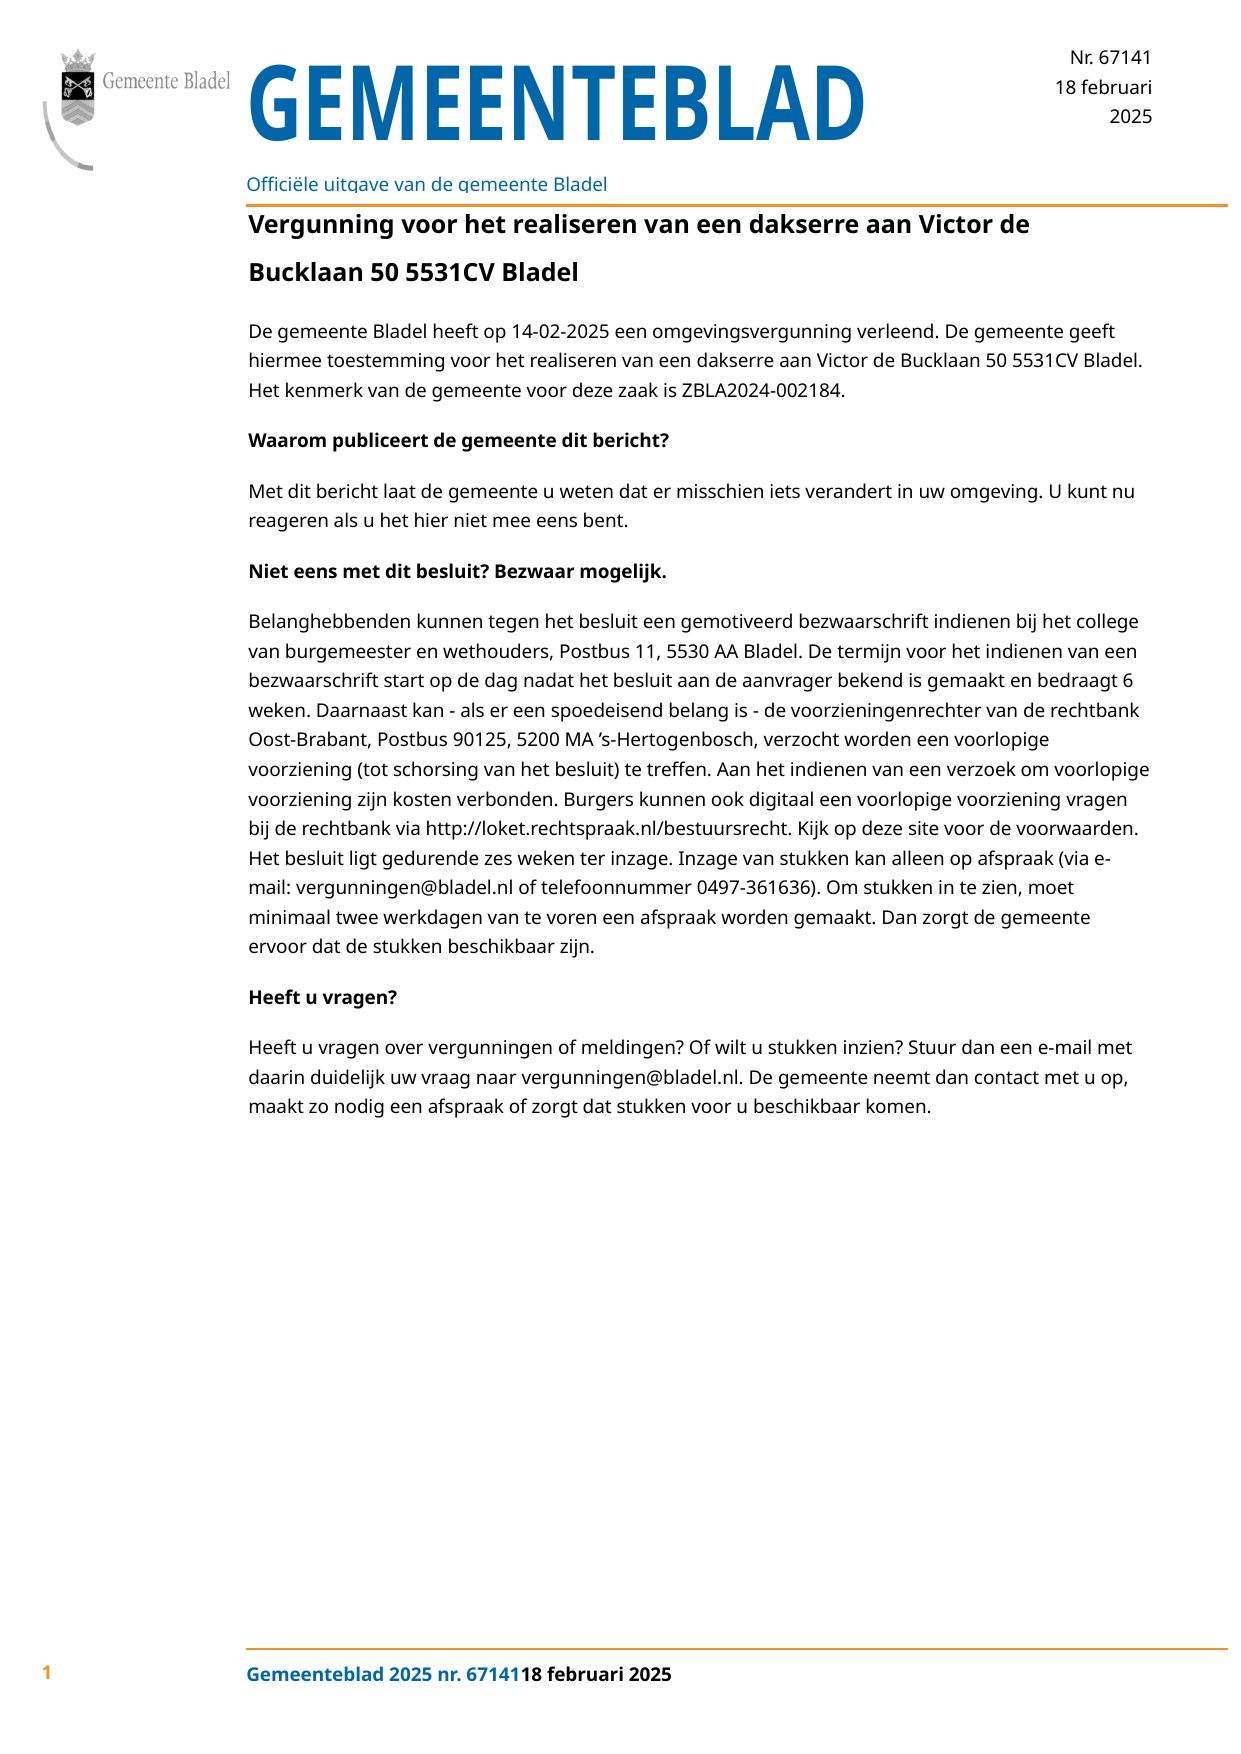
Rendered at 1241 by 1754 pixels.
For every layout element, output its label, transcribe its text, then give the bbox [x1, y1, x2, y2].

text Waarom publiceert de gemeente dit bericht? [248, 427, 1152, 453]
text De gemeente Bladel heeft op 14-02-2025 een omgevingsvergunning verleend. De gemeente geeft hiermee toestemming voor het realiseren van een dakserre aan Victor de Bucklaan 50 5531CV Bladel. Het kenmerk van de gemeente voor deze zaak is ZBLA2024-002184. [248, 318, 1152, 403]
text Heeft u vragen over vergunningen of meldingen? Of wilt u stukken inzien? Stuur dan een e-mail met daarin duidelijk uw vraag naar vergunningen@bladel.nl. De gemeente neemt dan contact met u op, maakt zo nodig een afspraak of zorgt dat stukken voor u beschikbaar komen. [248, 1034, 1152, 1119]
picture [41, 47, 231, 172]
text Heeft u vragen? [248, 984, 1152, 1010]
text Belanghebbenden kunnen tegen het besluit een gemotiveerd bezwaarschrift indienen bij het college van burgemeester en wethouders, Postbus 11, 5530 AA Bladel. De termijn voor het indienen van een bezwaarschrift start op de dag nadat het besluit aan de aanvrager bekend is gemaakt en bedraagt 6 weken. Daarnaast kan - als er een spoedeisend belang is - de voorzieningenrechter van de rechtbank Oost-Brabant, Postbus 90125, 5200 MA ’s-Hertogenbosch, verzocht worden een voorlopige voorziening (tot schorsing van het besluit) te treffen. Aan het indienen van een verzoek om voorlopige voorziening zijn kosten verbonden. Burgers kunnen ook digitaal een voorlopige voorziening vragen bij de rechtbank via http://loket.rechtspraak.nl/bestuursrecht. Kijk op deze site voor de voorwaarden. Het besluit ligt gedurende zes weken ter inzage. Inzage van stukken kan alleen op afspraak (via e-mail: vergunningen@bladel.nl of telefoonnummer 0497-361636). Om stukken in te zien, moet minimaal twee werkdagen van te voren een afspraak worden gemaakt. Dan zorgt de gemeente ervoor dat de stukken beschikbaar zijn. [248, 608, 1152, 959]
text Niet eens met dit besluit? Bezwaar mogelijk. [248, 558, 1152, 584]
text Vergunning voor het realiseren van een dakserre aan Victor de Bucklaan 50 5531CV Bladel [248, 207, 1152, 288]
text Met dit bericht laat de gemeente u weten dat er misschien iets verandert in uw omgeving. U kunt nu reageren als u het hier niet mee eens bent. [248, 478, 1152, 533]
